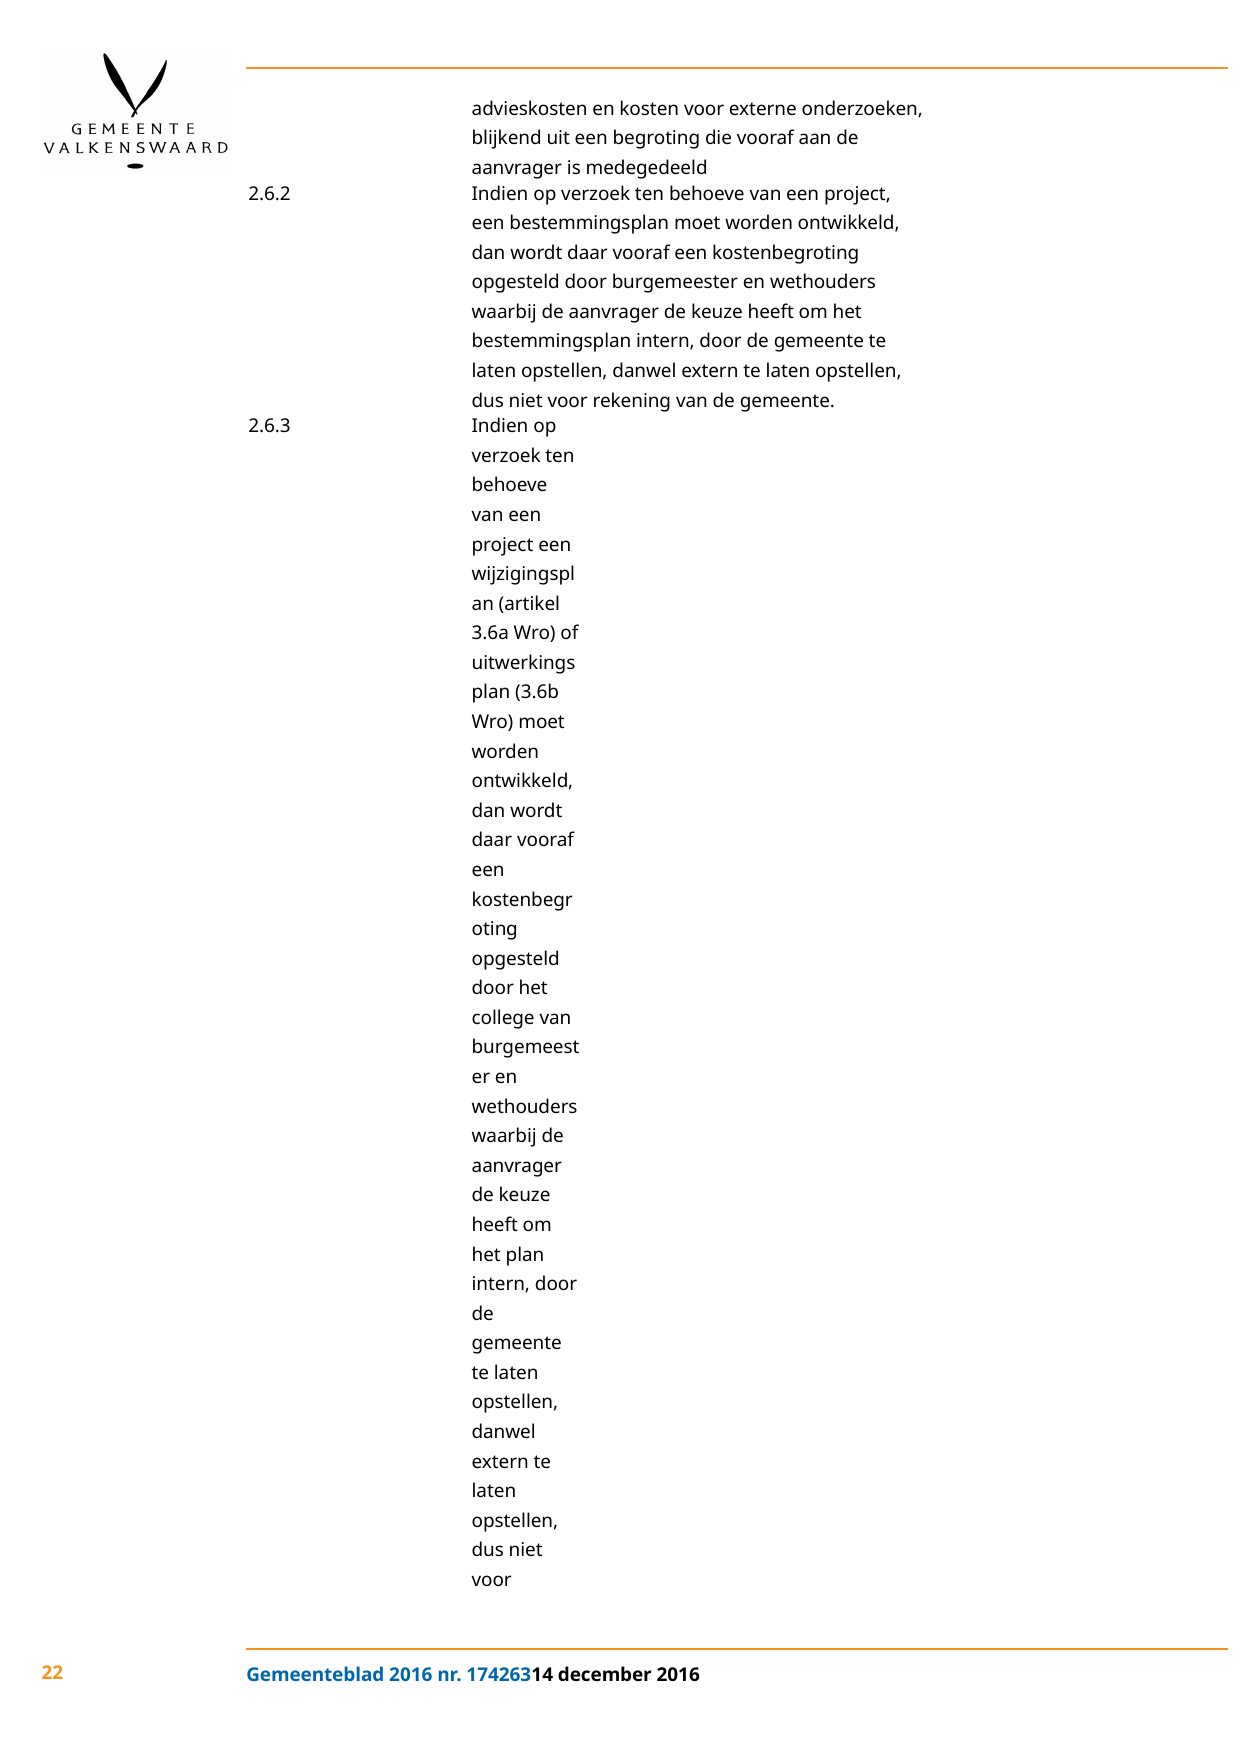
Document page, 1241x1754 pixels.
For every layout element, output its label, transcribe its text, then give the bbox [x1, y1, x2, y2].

table_cell [928, 413, 1040, 1592]
picture [41, 47, 231, 172]
table_cell 2.6.2 [248, 180, 471, 412]
table_cell [1040, 180, 1152, 412]
table_cell Indien op verzoek ten behoeve van een project een wijzigingsplan (artikel 3.6a Wro) of uitwerkingsplan (3.6b Wro) moet worden ontwikkeld, dan wordt daar vooraf een kostenbegroting opgesteld door het college van burgemeester en wethouders waarbij de aanvrager de keuze heeft om het plan intern, door de gemeente te laten opstellen, danwel extern te laten opstellen, dus niet voor [471, 413, 583, 1592]
table_cell Indien op verzoek ten behoeve van een project, een bestemmingsplan moet worden ontwikkeld, dan wordt daar vooraf een kostenbegroting opgesteld door burgemeester en wethouders waarbij de aanvrager de keuze heeft om het bestemmingsplan intern, door de gemeente te laten opstellen, danwel extern te laten opstellen, dus niet voor rekening van de gemeente. [471, 180, 928, 412]
table_cell [1040, 95, 1152, 180]
table_cell [928, 180, 1040, 412]
table_cell [583, 413, 928, 1592]
table_cell [928, 95, 1040, 180]
table_cell advieskosten en kosten voor externe onderzoeken, blijkend uit een begroting die vooraf aan de aanvrager is medegedeeld [471, 95, 928, 180]
table_cell [248, 95, 471, 180]
table_cell 2.6.3 [248, 413, 471, 1592]
